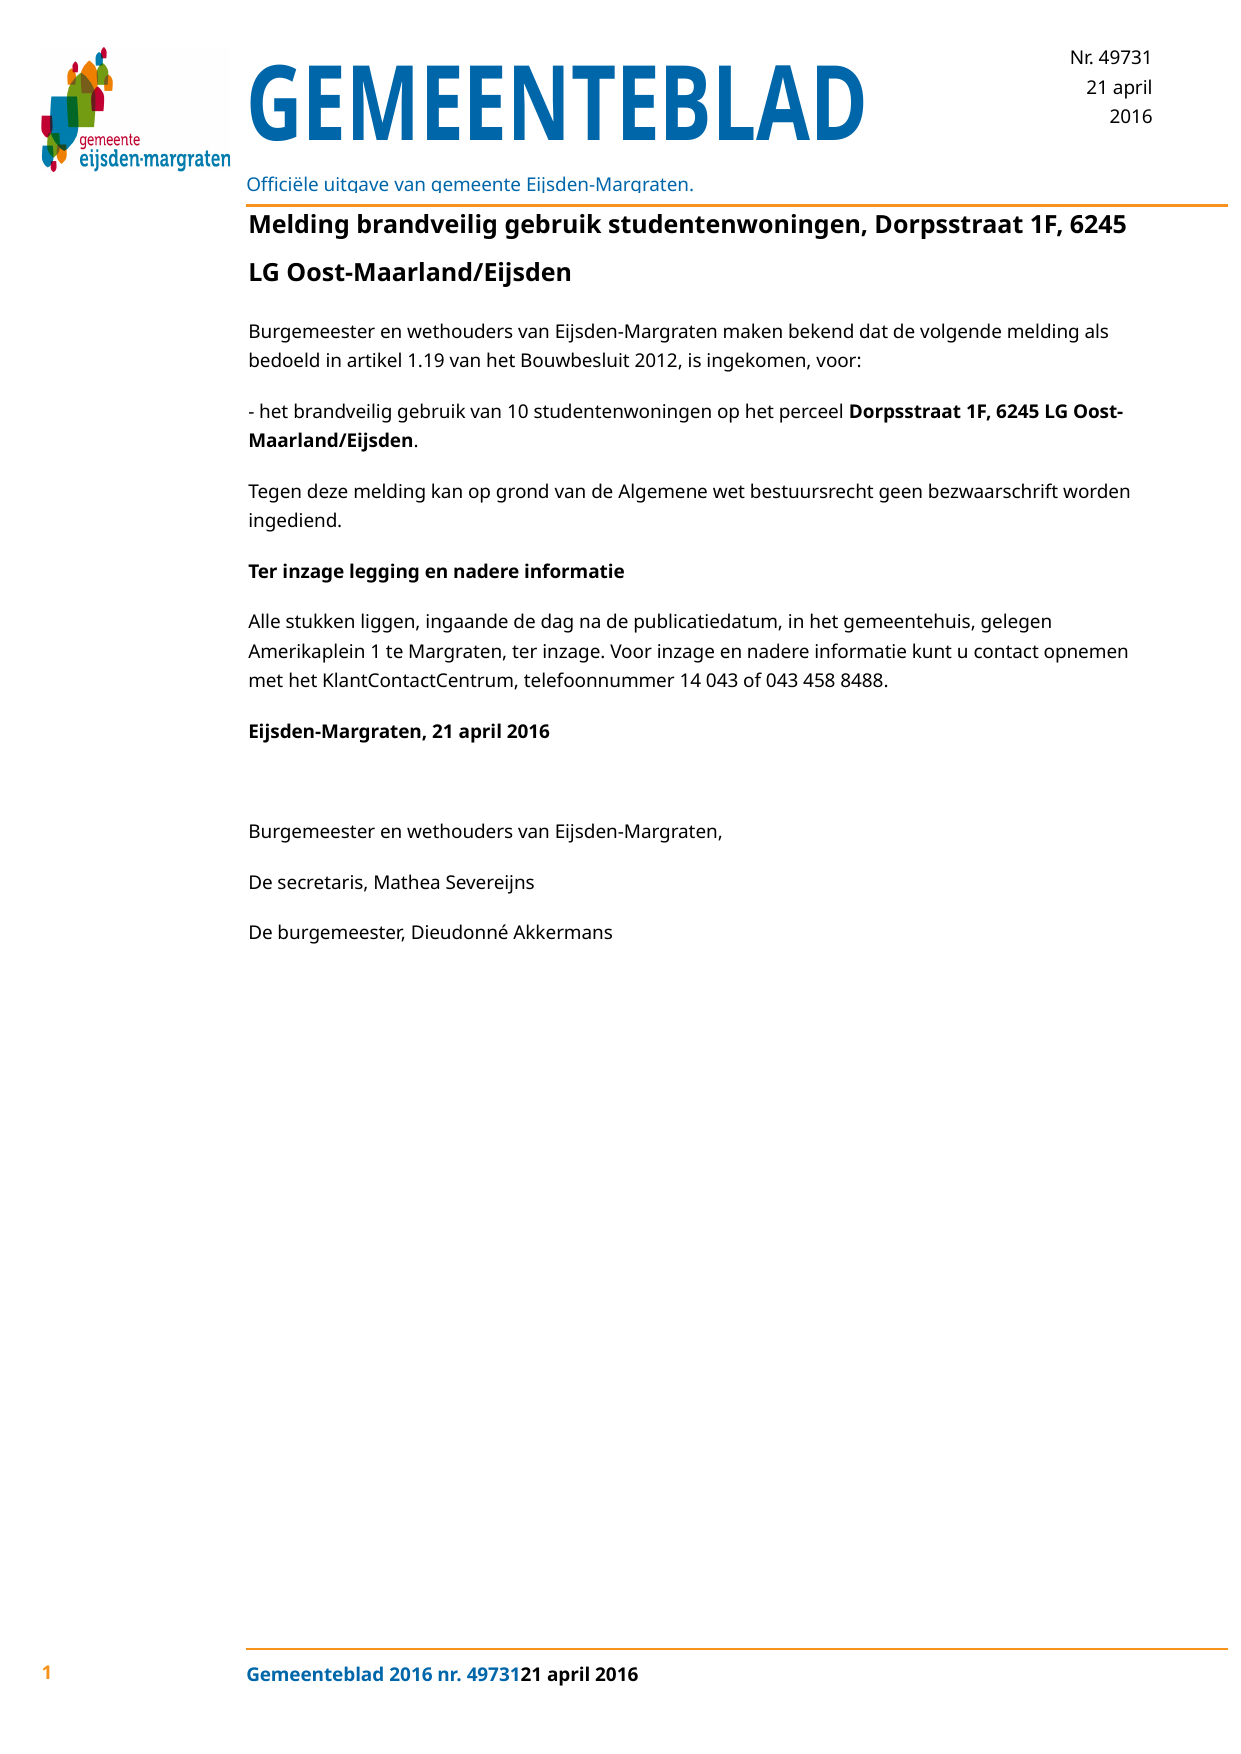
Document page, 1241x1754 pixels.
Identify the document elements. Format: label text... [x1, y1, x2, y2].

text De secretaris, Mathea Severeijns [248, 869, 1152, 895]
text Ter inzage legging en nadere informatie [248, 558, 1152, 584]
picture [41, 47, 231, 172]
text - het brandveilig gebruik van 10 studentenwoningen op het perceel Dorpsstraat 1F, 6245 LG Oost-Maarland/Eijsden. [248, 398, 1152, 453]
text Burgemeester en wethouders van Eijsden-Margraten maken bekend dat de volgende melding als bedoeld in artikel 1.19 van het Bouwbesluit 2012, is ingekomen, voor: [248, 318, 1152, 373]
text Melding brandveilig gebruik studentenwoningen, Dorpsstraat 1F, 6245 LG Oost-Maarland/Eijsden [248, 207, 1152, 288]
text Tegen deze melding kan op grond van de Algemene wet bestuursrecht geen bezwaarschrift worden ingediend. [248, 478, 1152, 533]
text Alle stukken liggen, ingaande de dag na de publicatiedatum, in het gemeentehuis, gelegen Amerikaplein 1 te Margraten, ter inzage. Voor inzage en nadere informatie kunt u contact opnemen met het KlantContactCentrum, telefoonnummer 14 043 of 043 458 8488. [248, 608, 1152, 693]
text De burgemeester, Dieudonné Akkermans [248, 919, 1152, 945]
text Eijsden-Margraten, 21 april 2016 [248, 718, 1152, 744]
text Burgemeester en wethouders van Eijsden-Margraten, [248, 819, 1152, 844]
